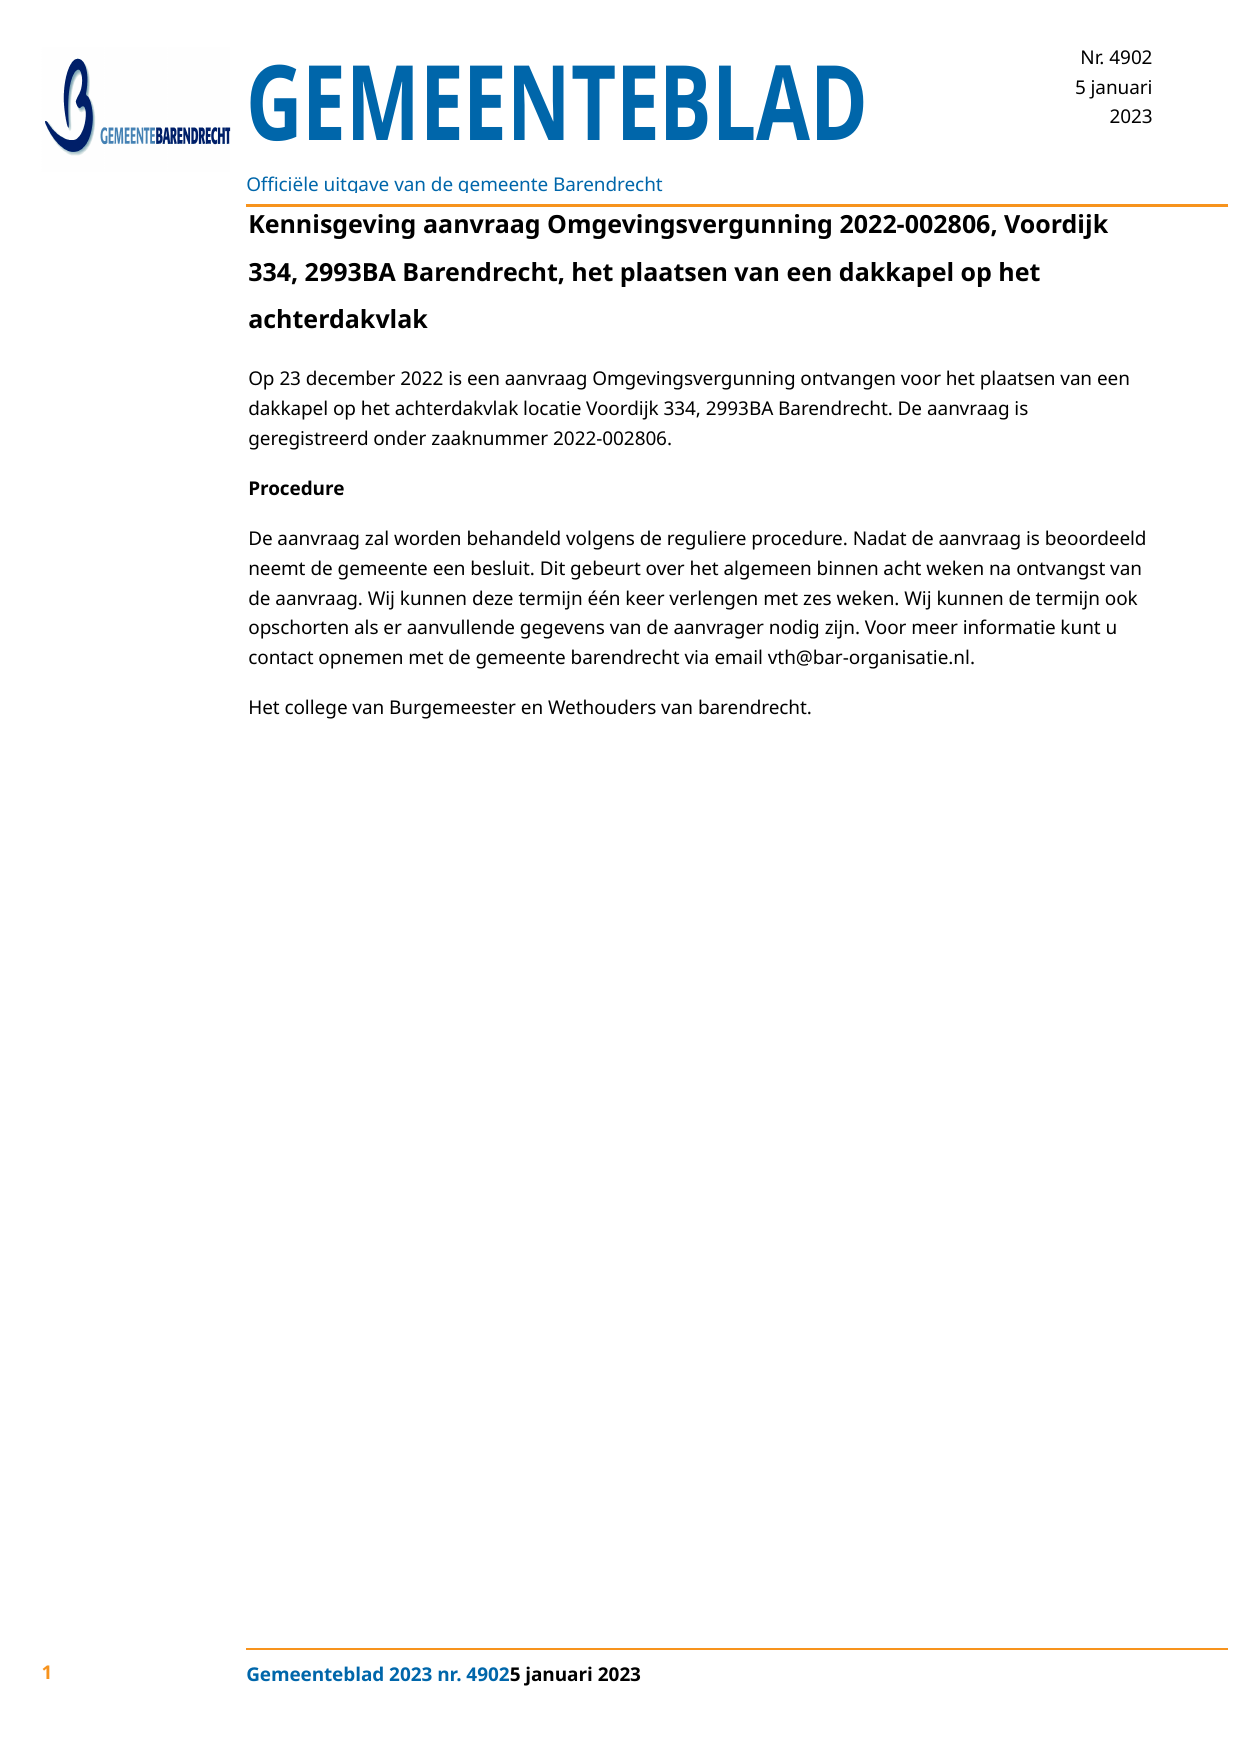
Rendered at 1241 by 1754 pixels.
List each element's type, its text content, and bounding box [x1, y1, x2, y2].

text Op 23 december 2022 is een aanvraag Omgevingsvergunning ontvangen voor het plaatsen van een dakkapel op het achterdakvlak locatie Voordijk 334, 2993BA Barendrecht. De aanvraag is geregistreerd onder zaaknummer 2022-002806. [248, 366, 1152, 450]
picture [41, 47, 231, 172]
text De aanvraag zal worden behandeld volgens de reguliere procedure. Nadat de aanvraag is beoordeeld neemt de gemeente een besluit. Dit gebeurt over het algemeen binnen acht weken na ontvangst van de aanvraag. Wij kunnen deze termijn één keer verlengen met zes weken. Wij kunnen de termijn ook opschorten als er aanvullende gegevens van de aanvrager nodig zijn. Voor meer informatie kunt u contact opnemen met de gemeente barendrecht via email vth@bar-organisatie.nl. [248, 526, 1152, 669]
text Procedure [248, 475, 1152, 501]
text Kennisgeving aanvraag Omgevingsvergunning 2022-002806, Voordijk 334, 2993BA Barendrecht, het plaatsen van een dakkapel op het achterdakvlak [248, 207, 1152, 336]
text Het college van Burgemeester en Wethouders van barendrecht. [248, 694, 1152, 720]
